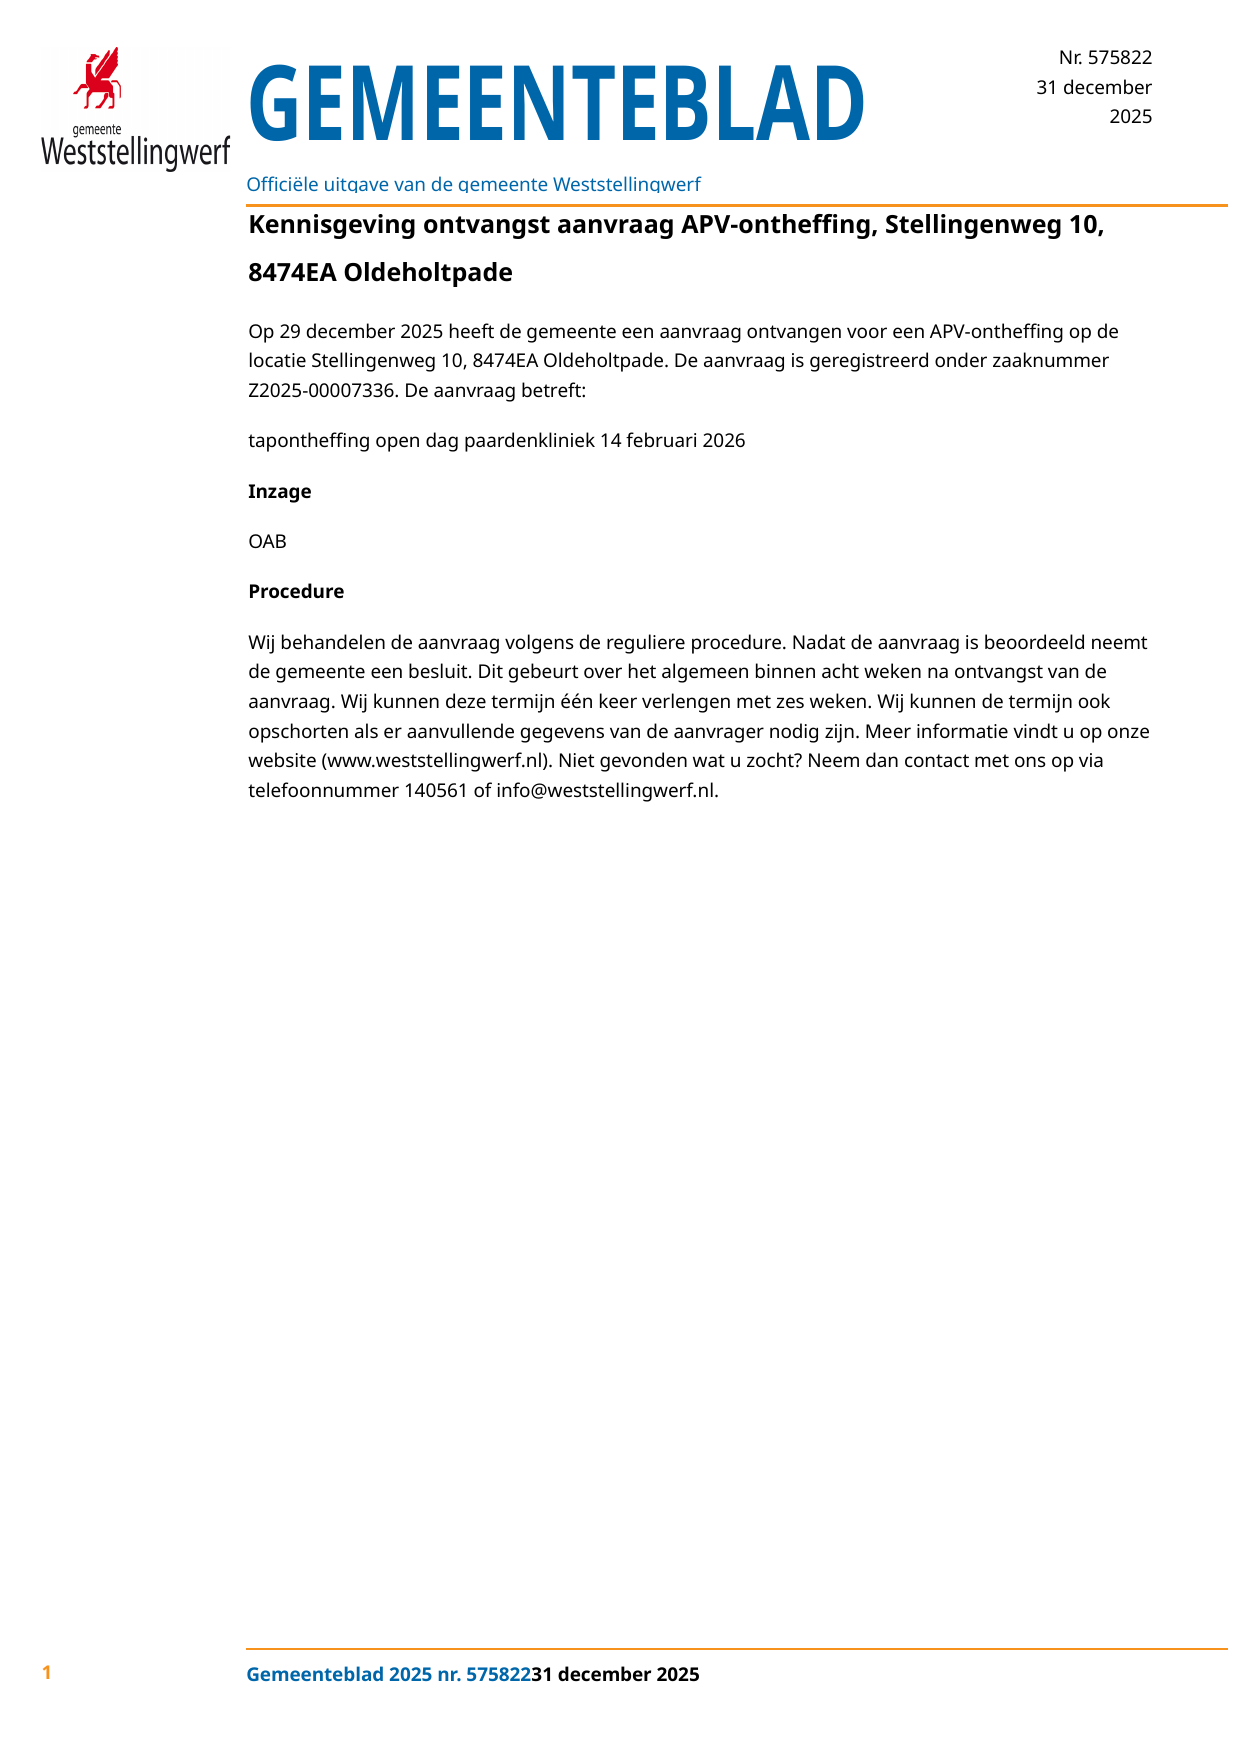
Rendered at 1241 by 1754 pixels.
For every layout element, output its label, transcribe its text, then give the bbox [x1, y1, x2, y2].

picture [41, 47, 231, 172]
text Inzage [248, 478, 1152, 504]
text Wij behandelen de aanvraag volgens de reguliere procedure. Nadat de aanvraag is beoordeeld neemt de gemeente een besluit. Dit gebeurt over het algemeen binnen acht weken na ontvangst van de aanvraag. Wij kunnen deze termijn één keer verlengen met zes weken. Wij kunnen de termijn ook opschorten als er aanvullende gegevens van de aanvrager nodig zijn. Meer informatie vindt u op onze website (www.weststellingwerf.nl). Niet gevonden wat u zocht? Neem dan contact met ons op via telefoonnummer 140561 of info@weststellingwerf.nl. [248, 629, 1152, 803]
text tapontheffing open dag paardenkliniek 14 februari 2026 [248, 427, 1152, 453]
text Procedure [248, 579, 1152, 604]
text OAB [248, 528, 1152, 554]
text Kennisgeving ontvangst aanvraag APV-ontheffing, Stellingenweg 10, 8474EA Oldeholtpade [248, 207, 1152, 288]
text Op 29 december 2025 heeft de gemeente een aanvraag ontvangen voor een APV-ontheffing op de locatie Stellingenweg 10, 8474EA Oldeholtpade. De aanvraag is geregistreerd onder zaaknummer Z2025-00007336. De aanvraag betreft: [248, 318, 1152, 403]
